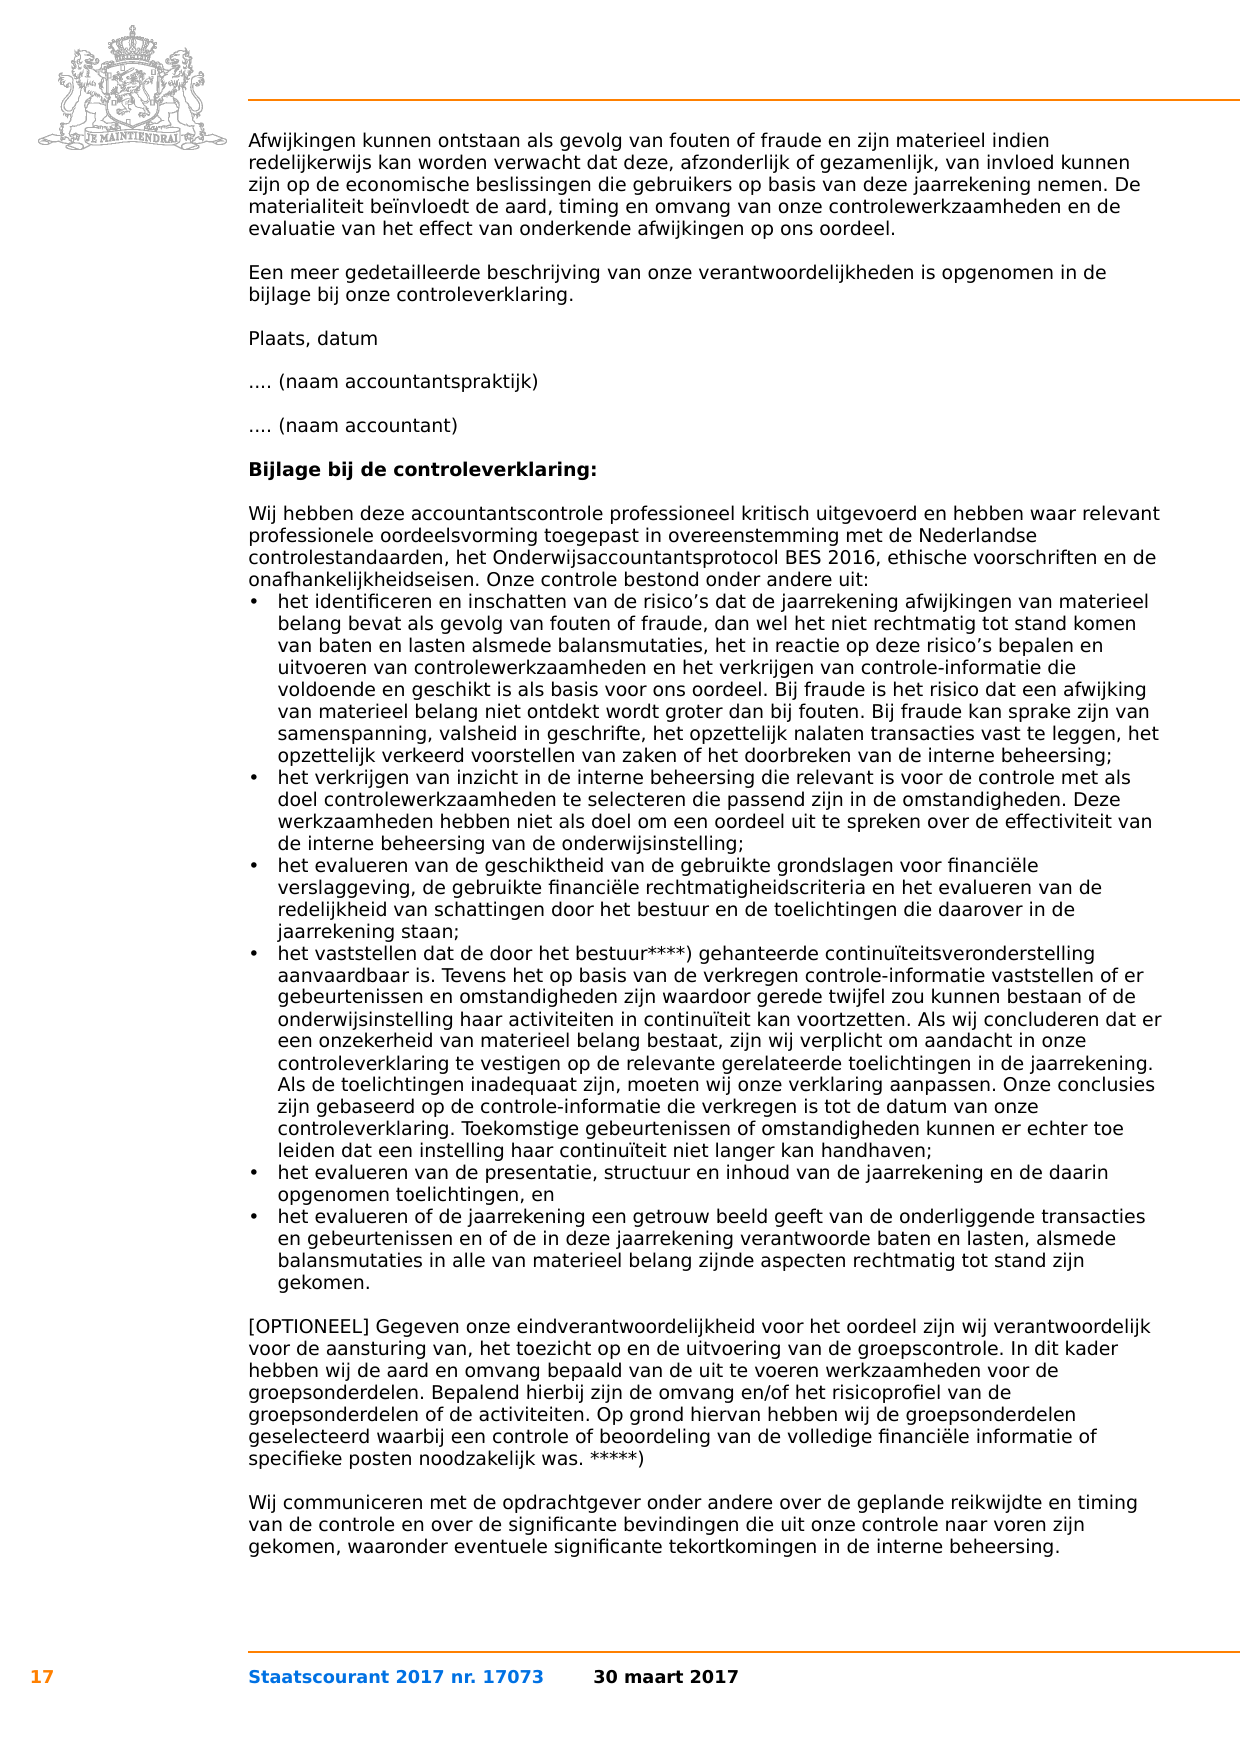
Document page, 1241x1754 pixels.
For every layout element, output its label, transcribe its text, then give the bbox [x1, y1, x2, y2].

text [OPTIONEEL] Gegeven onze eindverantwoordelijkheid voor het oordeel zijn wij verantwoordelijk voor de aansturing van, het toezicht op en de uitvoering van de groepscontrole. In dit kader hebben wij de aard en omvang bepaald van de uit te voeren werkzaamheden voor de groepsonderdelen. Bepalend hierbij zijn de omvang en/of het risicoprofiel van de groepsonderdelen of de activiteiten. Op grond hiervan hebben wij de groepsonderdelen geselecteerd waarbij een controle of beoordeling van de volledige financiële informatie of specifieke posten noodzakelijk was. *****) [248, 1316, 1163, 1470]
text • het verkrijgen van inzicht in de interne beheersing die relevant is voor de controle met als doel controlewerkzaamheden te selecteren die passend zijn in de omstandigheden. Deze werkzaamheden hebben niet als doel om een oordeel uit te spreken over de effectiviteit van de interne beheersing van de onderwijsinstelling; [248, 767, 1163, 854]
text .... (naam accountant) [248, 415, 1163, 437]
text • het evalueren of de jaarrekening een getrouw beeld geeft van de onderliggende transacties en gebeurtenissen en of de in deze jaarrekening verantwoorde baten en lasten, alsmede balansmutaties in alle van materieel belang zijnde aspecten rechtmatig tot stand zijn gekomen. [248, 1206, 1163, 1294]
text Wij hebben deze accountantscontrole professioneel kritisch uitgevoerd en hebben waar relevant professionele oordeelsvorming toegepast in overeenstemming met de Nederlandse controlestandaarden, het Onderwijsaccountantsprotocol BES 2016, ethische voorschriften en de onafhankelijkheidseisen. Onze controle bestond onder andere uit: [248, 503, 1163, 591]
text • het evalueren van de geschiktheid van de gebruikte grondslagen voor financiële verslaggeving, de gebruikte financiële rechtmatigheidscriteria en het evalueren van de redelijkheid van schattingen door het bestuur en de toelichtingen die daarover in de jaarrekening staan; [248, 854, 1163, 942]
text Wij communiceren met de opdrachtgever onder andere over de geplande reikwijdte en timing van de controle en over de significante bevindingen die uit onze controle naar voren zijn gekomen, waaronder eventuele significante tekortkomingen in de interne beheersing. [248, 1492, 1163, 1558]
text • het vaststellen dat de door het bestuur****) gehanteerde continuïteitsveronderstelling aanvaardbaar is. Tevens het op basis van de verkregen controle-informatie vaststellen of er gebeurtenissen en omstandigheden zijn waardoor gerede twijfel zou kunnen bestaan of de onderwijsinstelling haar activiteiten in continuïteit kan voortzetten. Als wij concluderen dat er een onzekerheid van materieel belang bestaat, zijn wij verplicht om aandacht in onze controleverklaring te vestigen op de relevante gerelateerde toelichtingen in de jaarrekening. Als de toelichtingen inadequaat zijn, moeten wij onze verklaring aanpassen. Onze conclusies zijn gebaseerd op de controle-informatie die verkregen is tot de datum van onze controleverklaring. Toekomstige gebeurtenissen of omstandigheden kunnen er echter toe leiden dat een instelling haar continuïteit niet langer kan handhaven; [248, 942, 1163, 1162]
text Afwijkingen kunnen ontstaan als gevolg van fouten of fraude en zijn materieel indien redelijkerwijs kan worden verwacht dat deze, afzonderlijk of gezamenlijk, van invloed kunnen zijn op de economische beslissingen die gebruikers op basis van deze jaarrekening nemen. De materialiteit beïnvloedt de aard, timing en omvang van onze controlewerkzaamheden en de evaluatie van het effect van onderkende afwijkingen op ons oordeel. [248, 130, 1163, 240]
text • het evalueren van de presentatie, structuur en inhoud van de jaarrekening en de daarin opgenomen toelichtingen, en [248, 1162, 1163, 1206]
text .... (naam accountantspraktijk) [248, 371, 1163, 393]
picture [38, 25, 227, 150]
text • het identificeren en inschatten van de risico’s dat de jaarrekening afwijkingen van materieel belang bevat als gevolg van fouten of fraude, dan wel het niet rechtmatig tot stand komen van baten en lasten alsmede balansmutaties, het in reactie op deze risico’s bepalen en uitvoeren van controlewerkzaamheden en het verkrijgen van controle-informatie die voldoende en geschikt is als basis voor ons oordeel. Bij fraude is het risico dat een afwijking van materieel belang niet ontdekt wordt groter dan bij fouten. Bij fraude kan sprake zijn van samenspanning, valsheid in geschrifte, het opzettelijk nalaten transacties vast te leggen, het opzettelijk verkeerd voorstellen van zaken of het doorbreken van de interne beheersing; [248, 591, 1163, 767]
text Plaats, datum [248, 327, 1163, 349]
subtitle Bijlage bij de controleverklaring: [248, 459, 1163, 481]
text Een meer gedetailleerde beschrijving van onze verantwoordelijkheden is opgenomen in de bijlage bij onze controleverklaring. [248, 262, 1163, 306]
